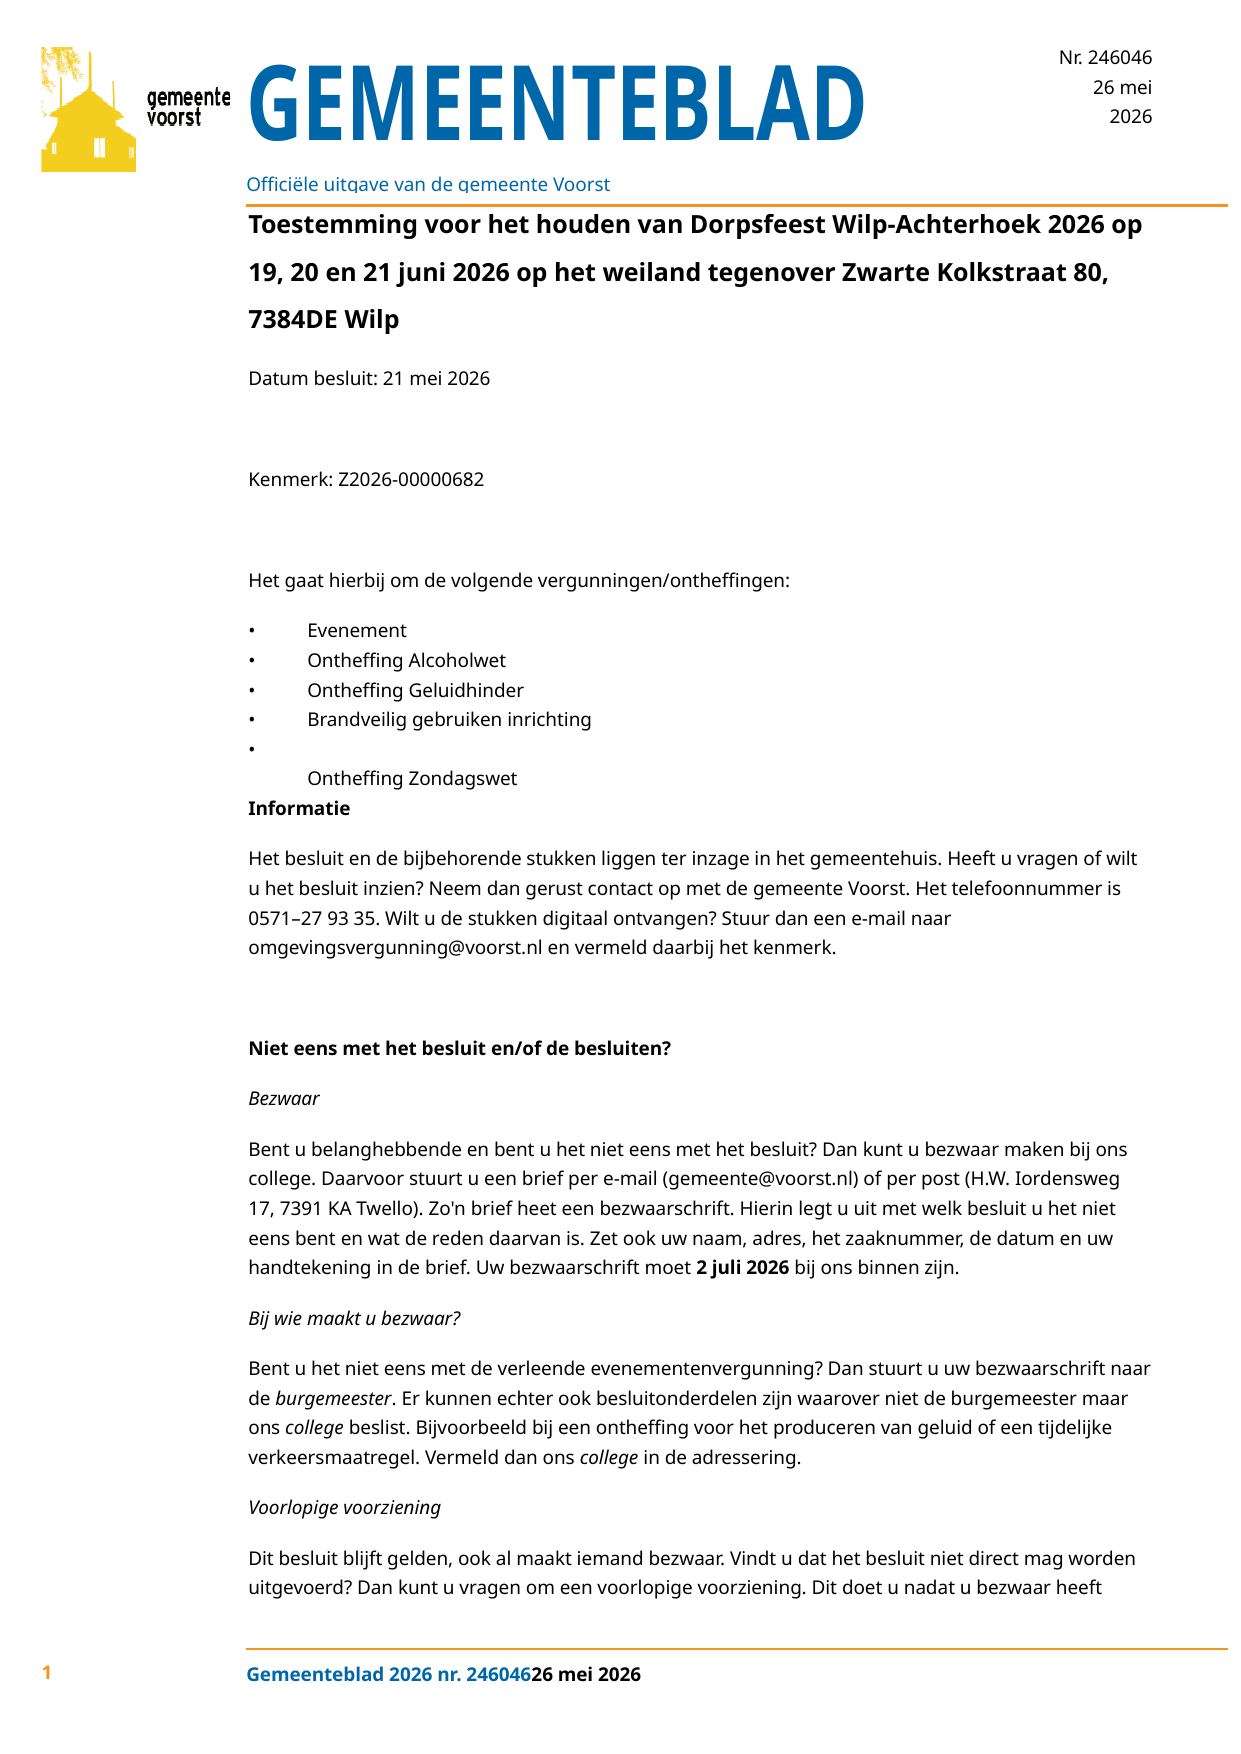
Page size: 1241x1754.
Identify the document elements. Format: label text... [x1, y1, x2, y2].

list Ontheffing Alcoholwet [248, 647, 1152, 673]
text Voorlopige voorziening [248, 1494, 1152, 1520]
text Bij wie maakt u bezwaar? [248, 1305, 1152, 1330]
text Datum besluit: 21 mei 2026 [248, 366, 1152, 391]
text Informatie [248, 795, 1152, 821]
text Niet eens met het besluit en/of de besluiten? [248, 1035, 1152, 1061]
list Brandveilig gebruiken inrichting [248, 706, 1152, 732]
text Bezwaar [248, 1086, 1152, 1111]
text Toestemming voor het houden van Dorpsfeest Wilp-Achterhoek 2026 op 19, 20 en 21 juni 2026 op het weiland tegenover Zwarte Kolkstraat 80, 7384DE Wilp [248, 207, 1152, 336]
list Ontheffing Zondagswet [248, 766, 1152, 791]
list Evenement [248, 618, 1152, 643]
text Het besluit en de bijbehorende stukken liggen ter inzage in het gemeentehuis. Heeft u vragen of wilt u het besluit inzien? Neem dan gerust contact op met de gemeente Voorst. Het telefoonnummer is 0571–27 93 35. Wilt u de stukken digitaal ontvangen? Stuur dan een e-mail naar omgevingsvergunning@voorst.nl en vermeld daarbij het kenmerk. [248, 846, 1152, 960]
picture [41, 47, 231, 172]
text Bent u het niet eens met de verleende evenementenvergunning? Dan stuurt u uw bezwaarschrift naar de burgemeester. Er kunnen echter ook besluitonderdelen zijn waarover niet de burgemeester maar ons college beslist. Bijvoorbeeld bij een ontheffing voor het produceren van geluid of een tijdelijke verkeersmaatregel. Vermeld dan ons college in de adressering. [248, 1355, 1152, 1469]
list Ontheffing Geluidhinder [248, 677, 1152, 702]
text Dit besluit blijft gelden, ook al maakt iemand bezwaar. Vindt u dat het besluit niet direct mag worden uitgevoerd? Dan kunt u vragen om een voorlopige voorziening. Dit doet u nadat u bezwaar heeft [248, 1545, 1152, 1600]
text Het gaat hierbij om de volgende vergunningen/ontheffingen: [248, 567, 1152, 593]
text Kenmerk: Z2026-00000682 [248, 466, 1152, 492]
text Bent u belanghebbende en bent u het niet eens met het besluit? Dan kunt u bezwaar maken bij ons college. Daarvoor stuurt u een brief per e-mail (gemeente@voorst.nl) of per post (H.W. Iordensweg 17, 7391 KA Twello). Zo'n brief heet een bezwaarschrift. Hierin legt u uit met welk besluit u het niet eens bent en wat de reden daarvan is. Zet ook uw naam, adres, het zaaknummer, de datum en uw handtekening in de brief. Uw bezwaarschrift moet 2 juli 2026 bij ons binnen zijn. [248, 1136, 1152, 1280]
